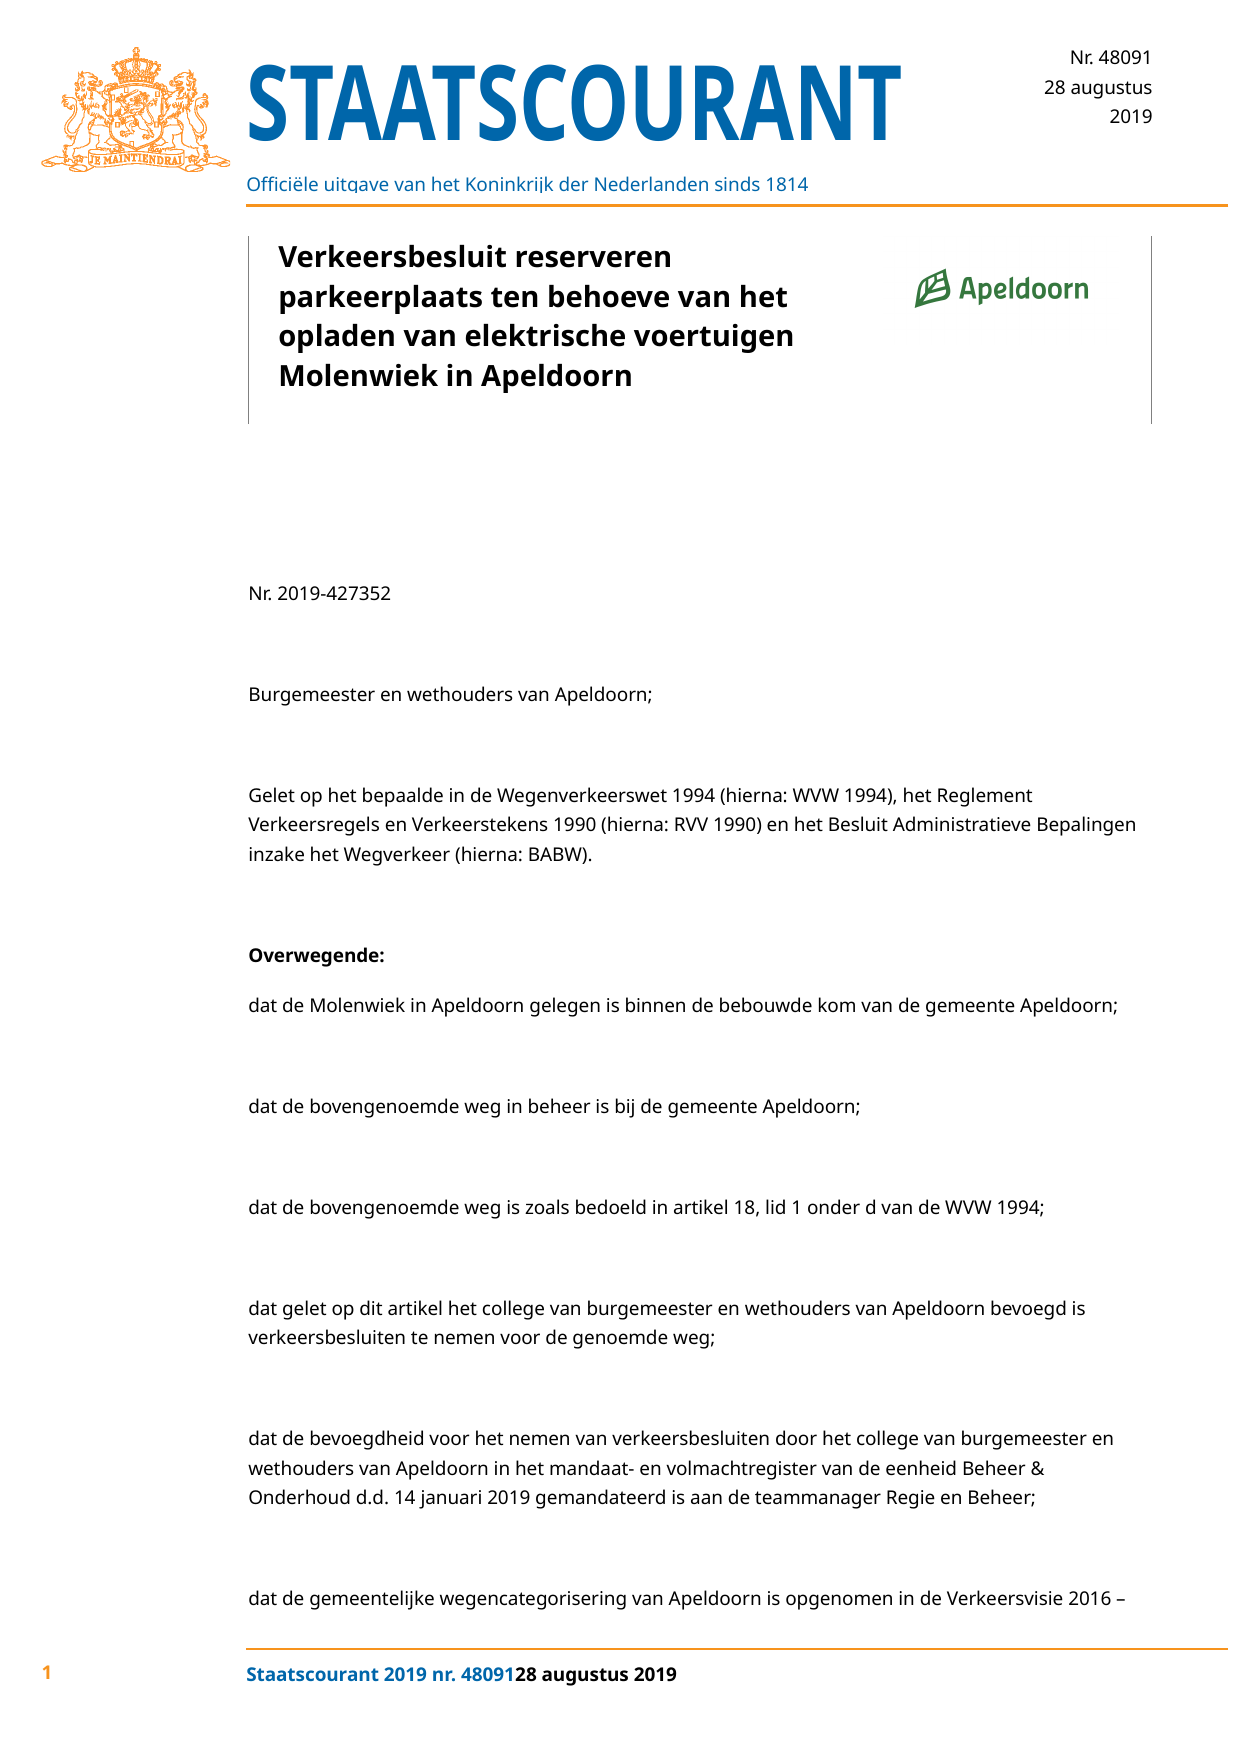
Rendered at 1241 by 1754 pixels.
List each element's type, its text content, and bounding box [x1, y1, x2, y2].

table_header [850, 236, 1151, 424]
text Gelet op het bepaalde in de Wegenverkeerswet 1994 (hierna: WVW 1994), het Reglement Verkeersregels en Verkeerstekens 1990 (hierna: RVV 1990) en het Besluit Administratieve Bepalingen inzake het Wegverkeer (hierna: BABW). [248, 782, 1152, 867]
table_header Verkeersbesluit reserveren parkeerplaats ten behoeve van het opladen van elektrische voertuigen Molenwiek in Apeldoorn [249, 236, 850, 424]
picture [41, 47, 231, 172]
text dat de Molenwiek in Apeldoorn gelegen is binnen de bebouwde kom van de gemeente Apeldoorn; [248, 992, 1152, 1018]
text Nr. 2019-427352 [248, 580, 1152, 606]
picture [882, 236, 1119, 345]
text dat de bovengenoemde weg in beheer is bij de gemeente Apeldoorn; [248, 1093, 1152, 1119]
text dat de gemeentelijke wegencategorisering van Apeldoorn is opgenomen in de Verkeersvisie 2016 – [248, 1585, 1152, 1611]
text Overwegende: [248, 942, 1152, 968]
text dat de bevoegdheid voor het nemen van verkeersbesluiten door het college van burgemeester en wethouders van Apeldoorn in het mandaat- en volmachtregister van de eenheid Beheer & Onderhoud d.d. 14 januari 2019 gemandateerd is aan de teammanager Regie en Beheer; [248, 1425, 1152, 1510]
text dat de bovengenoemde weg is zoals bedoeld in artikel 18, lid 1 onder d van de WVW 1994; [248, 1194, 1152, 1220]
text dat gelet op dit artikel het college van burgemeester en wethouders van Apeldoorn bevoegd is verkeersbesluiten te nemen voor de genoemde weg; [248, 1295, 1152, 1350]
text Burgemeester en wethouders van Apeldoorn; [248, 681, 1152, 707]
